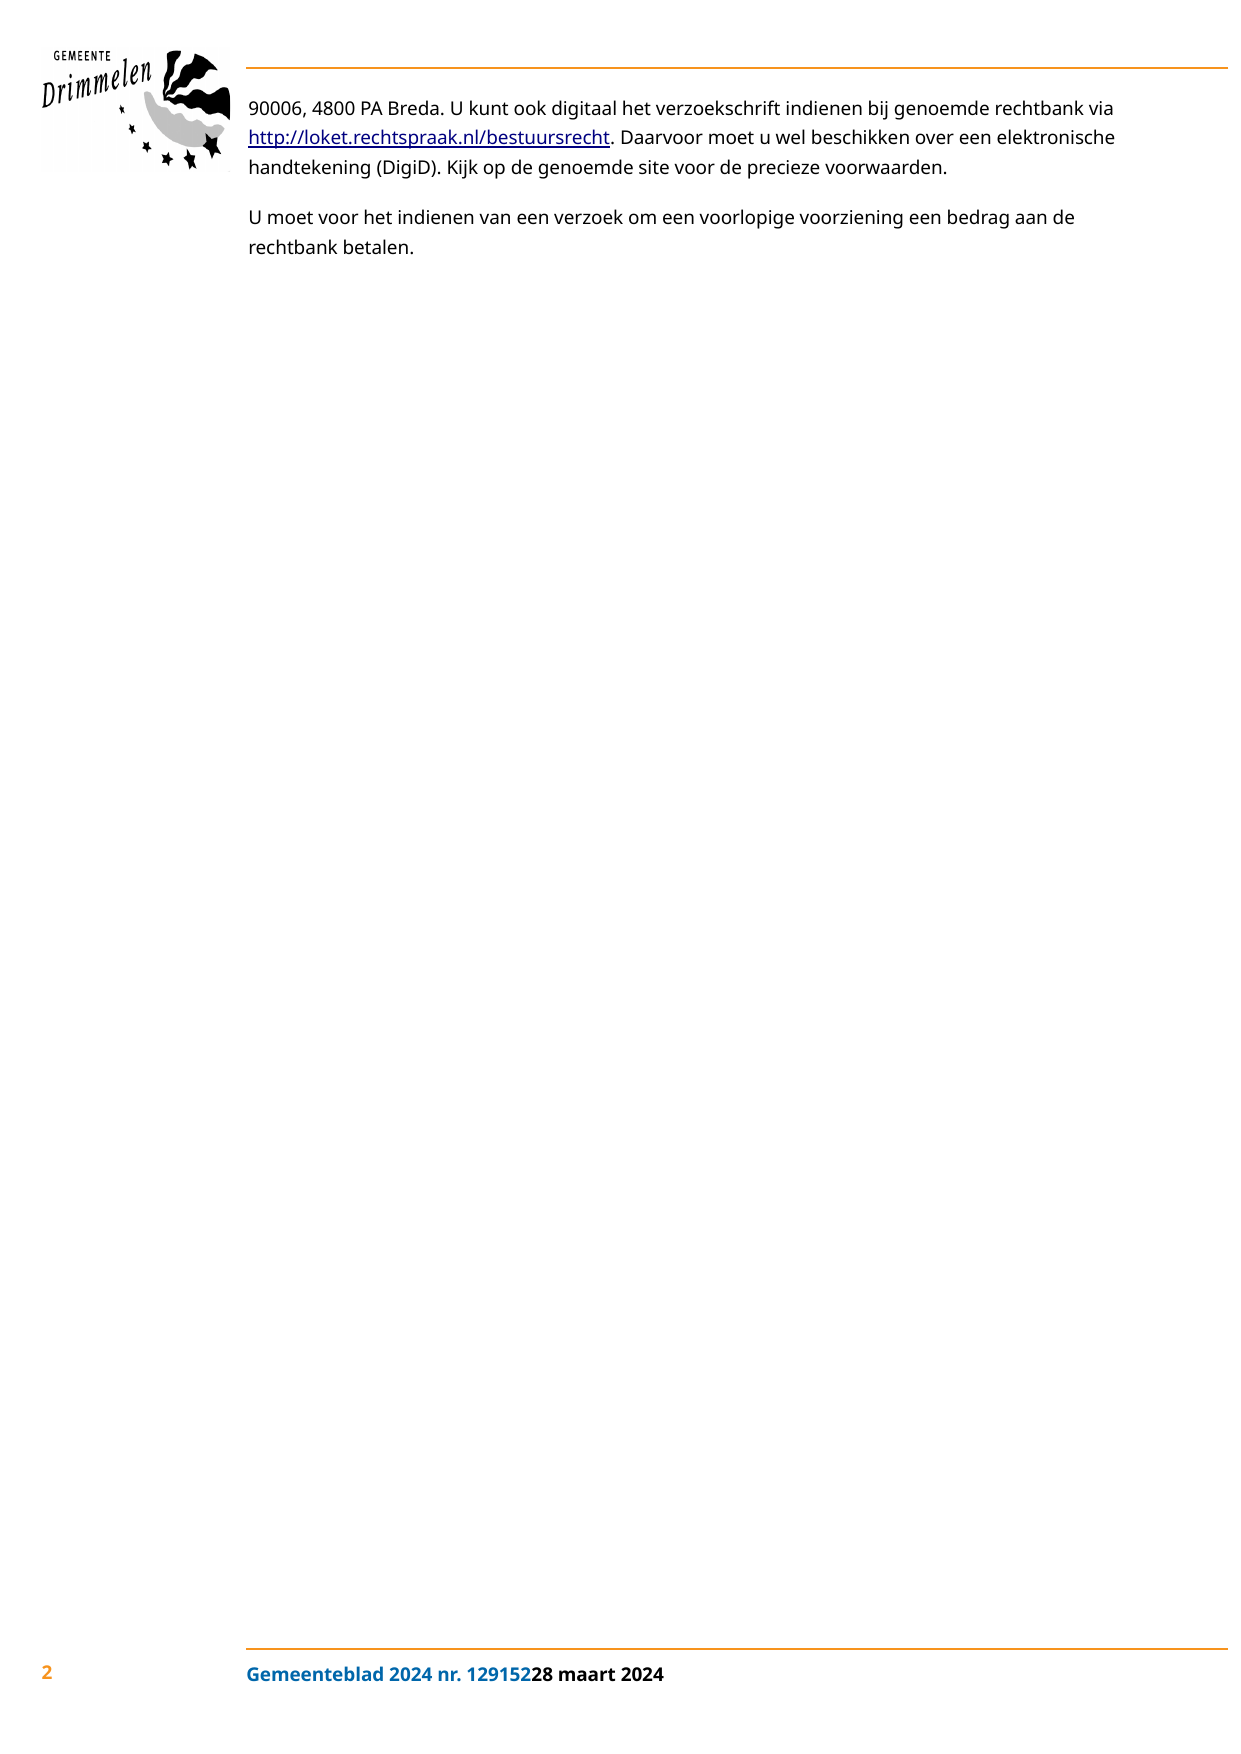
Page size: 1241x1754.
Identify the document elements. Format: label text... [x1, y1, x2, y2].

text U moet voor het indienen van een verzoek om een voorlopige voorziening een bedrag aan de rechtbank betalen. [248, 204, 1152, 260]
text 90006, 4800 PA Breda. U kunt ook digitaal het verzoekschrift indienen bij genoemde rechtbank via http://loket.rechtspraak.nl/bestuursrecht. Daarvoor moet u wel beschikken over een elektronische handtekening (DigiD). Kijk op de genoemde site voor de precieze voorwaarden. [248, 95, 1152, 180]
picture [41, 47, 231, 172]
